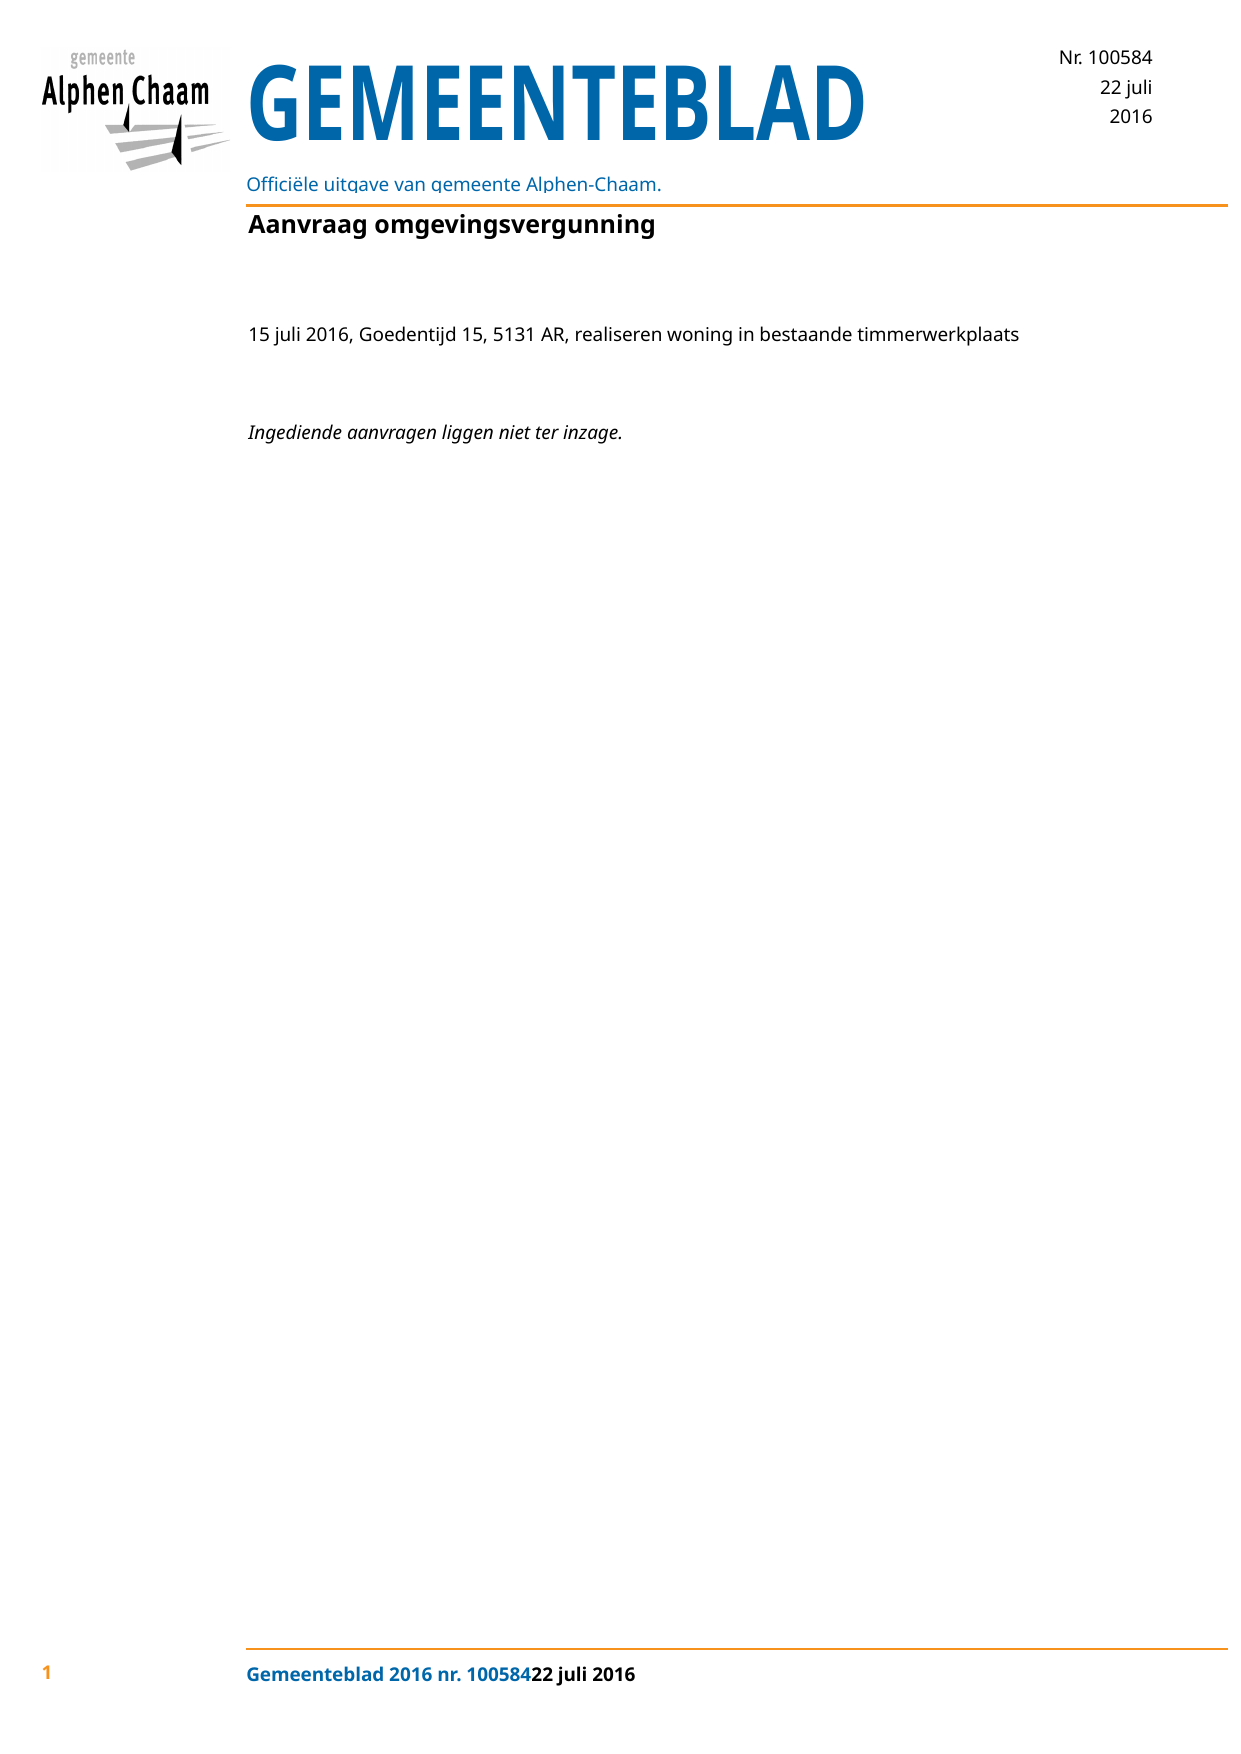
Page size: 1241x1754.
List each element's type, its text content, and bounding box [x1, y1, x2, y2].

text 15 juli 2016, Goedentijd 15, 5131 AR, realiseren woning in bestaande timmerwerkplaats [248, 321, 1152, 346]
picture [41, 47, 231, 172]
text Ingediende aanvragen liggen niet ter inzage. [248, 419, 1152, 445]
text Aanvraag omgevingsvergunning [248, 207, 1152, 241]
